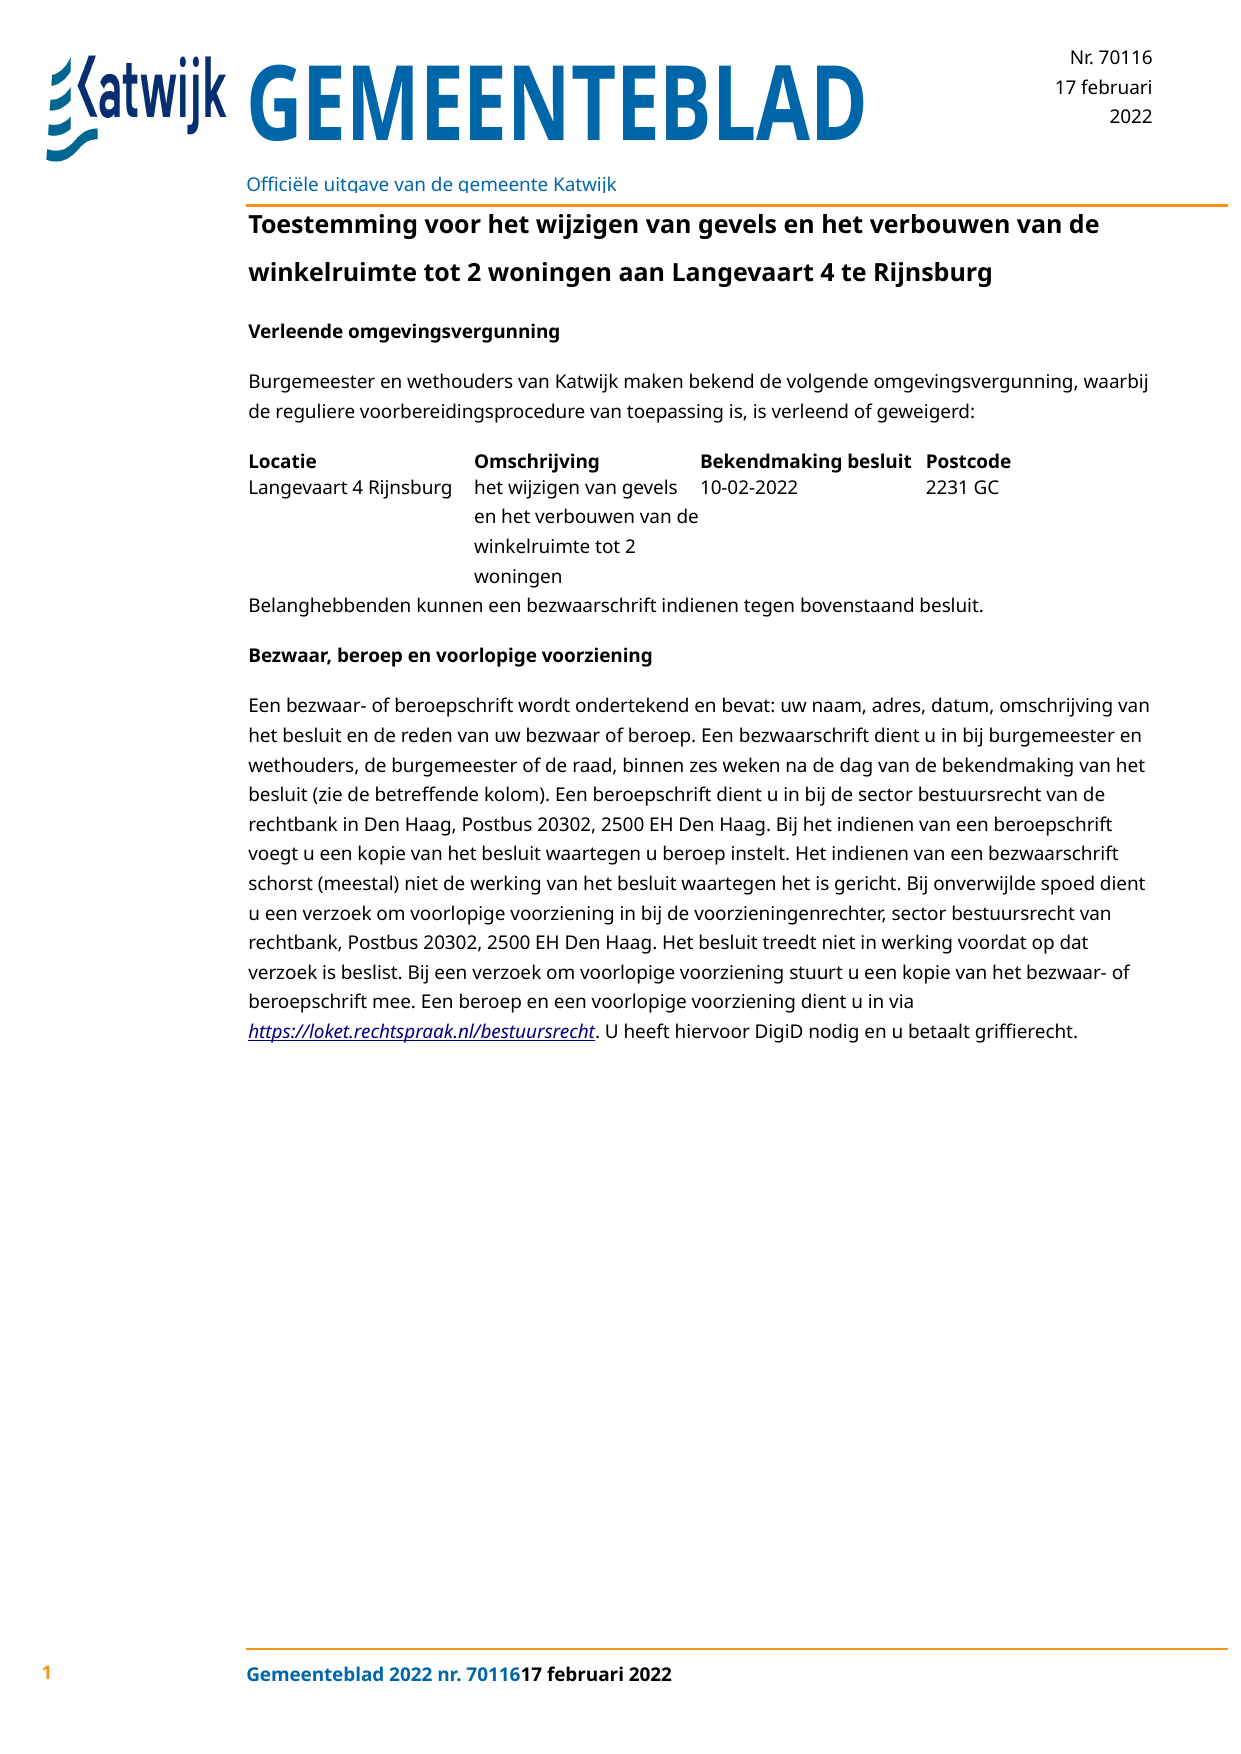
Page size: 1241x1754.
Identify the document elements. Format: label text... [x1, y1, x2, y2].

text Bezwaar, beroep en voorlopige voorziening [248, 642, 1152, 668]
table_header Bekendmaking besluit [700, 449, 926, 474]
table_cell 10-02-2022 [700, 474, 926, 589]
text Toestemming voor het wijzigen van gevels en het verbouwen van de winkelruimte tot 2 woningen aan Langevaart 4 te Rijnsburg [248, 207, 1152, 288]
table_header Postcode [926, 449, 1152, 474]
text Verleende omgevingsvergunning [248, 318, 1152, 344]
text Een bezwaar- of beroepschrift wordt ondertekend en bevat: uw naam, adres, datum, omschrijving van het besluit en de reden van uw bezwaar of beroep. Een bezwaarschrift dient u in bij burgemeester en wethouders, de burgemeester of de raad, binnen zes weken na de dag van de bekendmaking van het besluit (zie de betreffende kolom). Een beroepschrift dient u in bij de sector bestuursrecht van de rechtbank in Den Haag, Postbus 20302, 2500 EH Den Haag. Bij het indienen van een beroepschrift voegt u een kopie van het besluit waartegen u beroep instelt. Het indienen van een bezwaarschrift schorst (meestal) niet de werking van het besluit waartegen het is gericht. Bij onverwijlde spoed dient u een verzoek om voorlopige voorziening in bij de voorzieningenrechter, sector bestuursrecht van rechtbank, Postbus 20302, 2500 EH Den Haag. Het besluit treedt niet in werking voordat op dat verzoek is beslist. Bij een verzoek om voorlopige voorziening stuurt u een kopie van het bezwaar- of beroepschrift mee. Een beroep en een voorlopige voorziening dient u in via https://loket.rechtspraak.nl/bestuursrecht. U heeft hiervoor DigiD nodig en u betaalt griffierecht. [248, 693, 1152, 1044]
table_header Omschrijving [474, 449, 700, 474]
text Belanghebbenden kunnen een bezwaarschrift indienen tegen bovenstaand besluit. [248, 592, 1152, 618]
text Burgemeester en wethouders van Katwijk maken bekend de volgende omgevingsvergunning, waarbij de reguliere voorbereidingsprocedure van toepassing is, is verleend of geweigerd: [248, 368, 1152, 424]
table_cell Langevaart 4 Rijnsburg [248, 474, 474, 589]
table_header Locatie [248, 449, 474, 474]
table_cell 2231 GC [926, 474, 1152, 589]
picture [41, 47, 231, 172]
table_cell het wijzigen van gevels en het verbouwen van de winkelruimte tot 2 woningen [474, 474, 700, 589]
